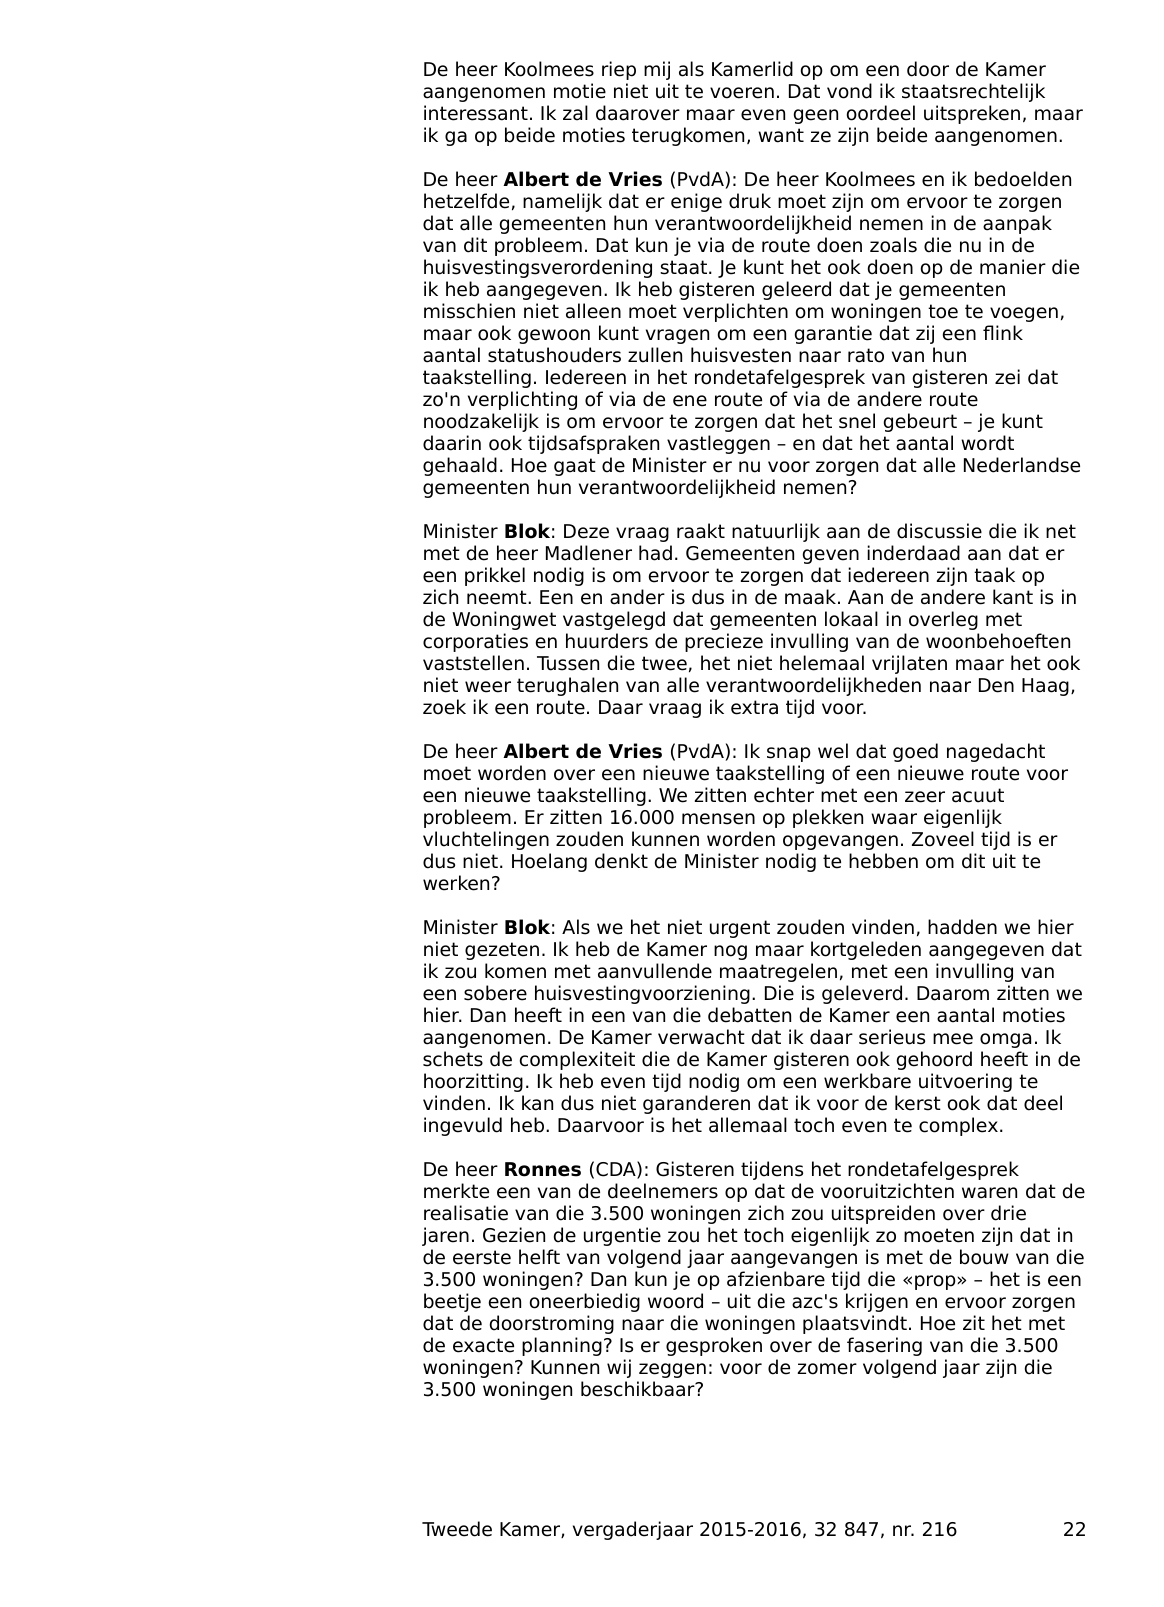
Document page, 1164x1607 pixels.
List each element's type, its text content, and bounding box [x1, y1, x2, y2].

text De heer Ronnes (CDA): Gisteren tijdens het rondetafelgesprek merkte een van de deelnemers op dat de vooruitzichten waren dat de realisatie van die 3.500 woningen zich zou uitspreiden over drie jaren. Gezien de urgentie zou het toch eigenlijk zo moeten zijn dat in de eerste helft van volgend jaar aangevangen is met de bouw van die 3.500 woningen? Dan kun je op afzienbare tijd die «prop» – het is een beetje een oneerbiedig woord – uit die azc's krijgen en ervoor zorgen dat de doorstroming naar die woningen plaatsvindt. Hoe zit het met de exacte planning? Is er gesproken over de fasering van die 3.500 woningen? Kunnen wij zeggen: voor de zomer volgend jaar zijn die 3.500 woningen beschikbaar? [422, 1159, 1087, 1401]
text De heer Albert de Vries (PvdA): De heer Koolmees en ik bedoelden hetzelfde, namelijk dat er enige druk moet zijn om ervoor te zorgen dat alle gemeenten hun verantwoordelijkheid nemen in de aanpak van dit probleem. Dat kun je via de route doen zoals die nu in de huisvestingsverordening staat. Je kunt het ook doen op de manier die ik heb aangegeven. Ik heb gisteren geleerd dat je gemeenten misschien niet alleen moet verplichten om woningen toe te voegen, maar ook gewoon kunt vragen om een garantie dat zij een flink aantal statushouders zullen huisvesten naar rato van hun taakstelling. Iedereen in het rondetafelgesprek van gisteren zei dat zo'n verplichting of via de ene route of via de andere route noodzakelijk is om ervoor te zorgen dat het snel gebeurt – je kunt daarin ook tijdsafspraken vastleggen – en dat het aantal wordt gehaald. Hoe gaat de Minister er nu voor zorgen dat alle Nederlandse gemeenten hun verantwoordelijkheid nemen? [422, 169, 1087, 499]
text Minister Blok: Deze vraag raakt natuurlijk aan de discussie die ik net met de heer Madlener had. Gemeenten geven inderdaad aan dat er een prikkel nodig is om ervoor te zorgen dat iedereen zijn taak op zich neemt. Een en ander is dus in de maak. Aan de andere kant is in de Woningwet vastgelegd dat gemeenten lokaal in overleg met corporaties en huurders de precieze invulling van de woonbehoeften vaststellen. Tussen die twee, het niet helemaal vrijlaten maar het ook niet weer terughalen van alle verantwoordelijkheden naar Den Haag, zoek ik een route. Daar vraag ik extra tijd voor. [422, 521, 1087, 719]
text Minister Blok: Als we het niet urgent zouden vinden, hadden we hier niet gezeten. Ik heb de Kamer nog maar kortgeleden aangegeven dat ik zou komen met aanvullende maatregelen, met een invulling van een sobere huisvestingvoorziening. Die is geleverd. Daarom zitten we hier. Dan heeft in een van die debatten de Kamer een aantal moties aangenomen. De Kamer verwacht dat ik daar serieus mee omga. Ik schets de complexiteit die de Kamer gisteren ook gehoord heeft in de hoorzitting. Ik heb even tijd nodig om een werkbare uitvoering te vinden. Ik kan dus niet garanderen dat ik voor de kerst ook dat deel ingevuld heb. Daarvoor is het allemaal toch even te complex. [422, 917, 1087, 1137]
text De heer Koolmees riep mij als Kamerlid op om een door de Kamer aangenomen motie niet uit te voeren. Dat vond ik staatsrechtelijk interessant. Ik zal daarover maar even geen oordeel uitspreken, maar ik ga op beide moties terugkomen, want ze zijn beide aangenomen. [422, 59, 1087, 147]
text De heer Albert de Vries (PvdA): Ik snap wel dat goed nagedacht moet worden over een nieuwe taakstelling of een nieuwe route voor een nieuwe taakstelling. We zitten echter met een zeer acuut probleem. Er zitten 16.000 mensen op plekken waar eigenlijk vluchtelingen zouden kunnen worden opgevangen. Zoveel tijd is er dus niet. Hoelang denkt de Minister nodig te hebben om dit uit te werken? [422, 741, 1087, 895]
